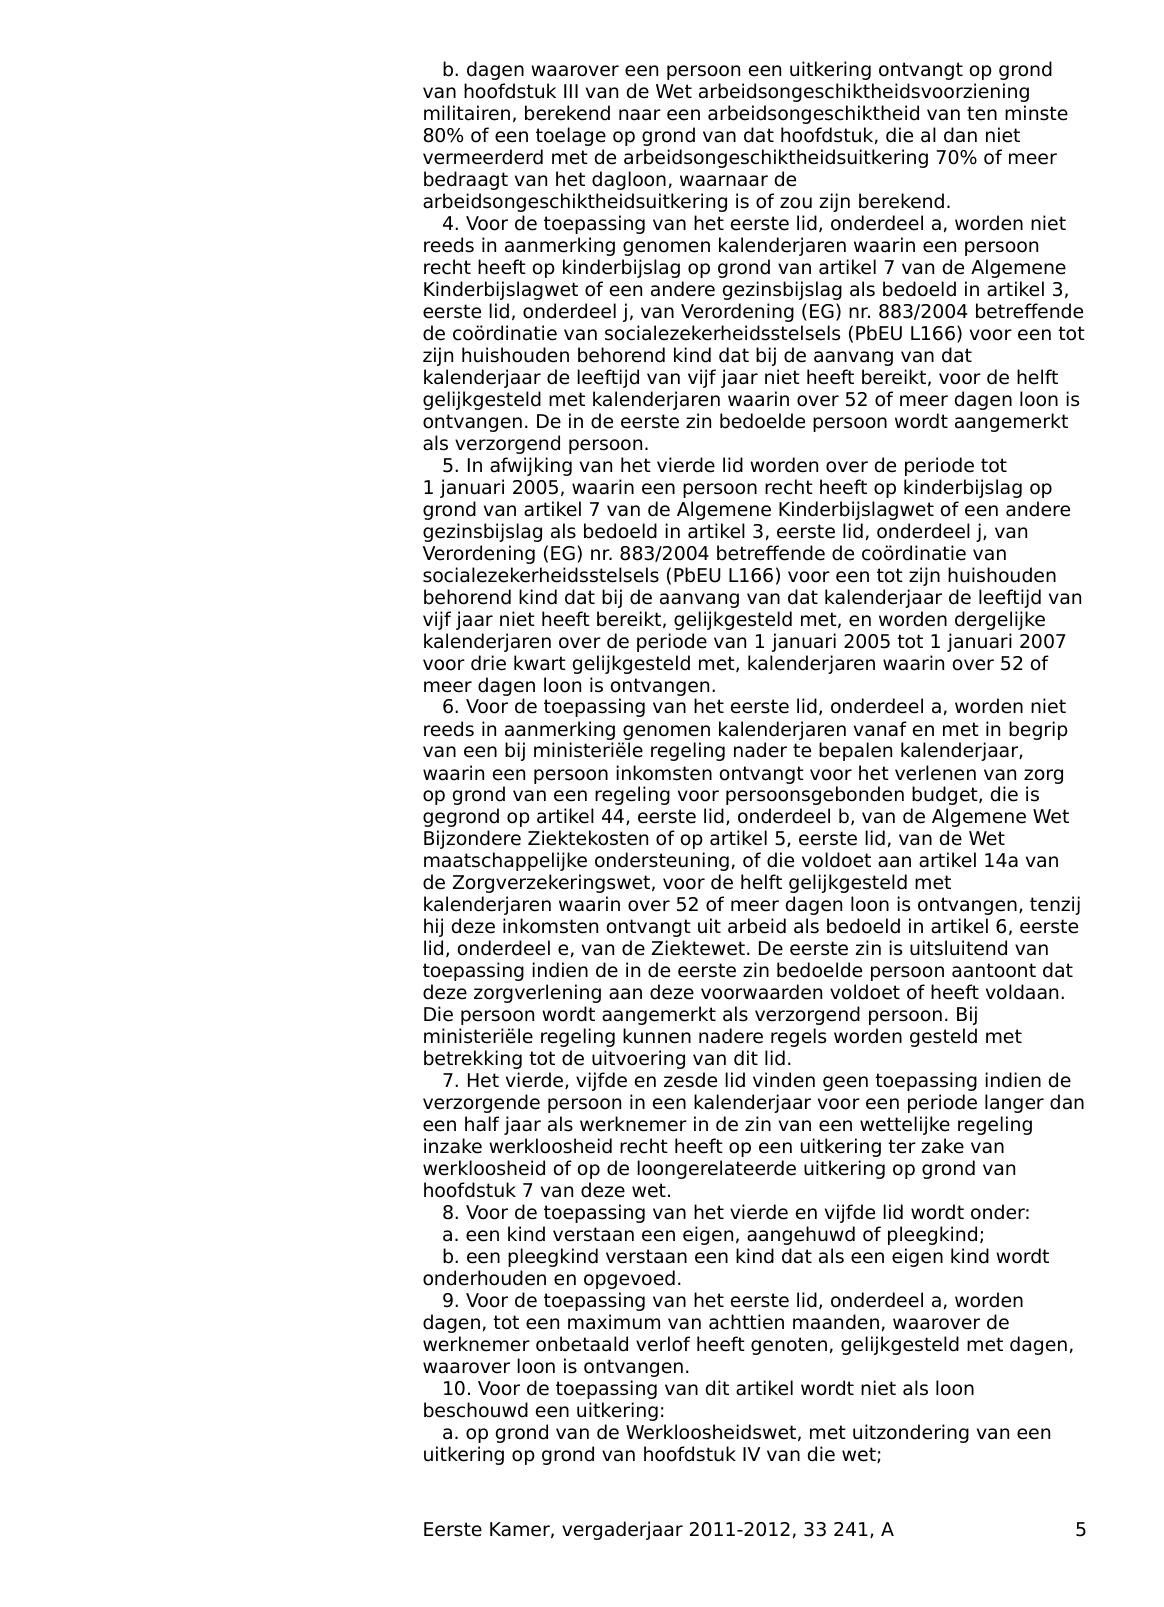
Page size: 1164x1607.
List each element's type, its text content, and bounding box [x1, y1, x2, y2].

text 7. Het vierde, vijfde en zesde lid vinden geen toepassing indien de verzorgende persoon in een kalenderjaar voor een periode langer dan een half jaar als werknemer in de zin van een wettelijke regeling inzake werkloosheid recht heeft op een uitkering ter zake van werkloosheid of op de loongerelateerde uitkering op grond van hoofdstuk 7 van deze wet. [422, 1070, 1087, 1202]
text a. op grond van de Werkloosheidswet, met uitzondering van een uitkering op grond van hoofdstuk IV van die wet; [422, 1422, 1087, 1466]
text a. een kind verstaan een eigen, aangehuwd of pleegkind; [422, 1224, 1087, 1246]
text 5. In afwijking van het vierde lid worden over de periode tot 1 januari 2005, waarin een persoon recht heeft op kinderbijslag op grond van artikel 7 van de Algemene Kinderbijslagwet of een andere gezinsbijslag als bedoeld in artikel 3, eerste lid, onderdeel j, van Verordening (EG) nr. 883/2004 betreffende de coördinatie van socialezekerheidsstelsels (PbEU L166) voor een tot zijn huishouden behorend kind dat bij de aanvang van dat kalenderjaar de leeftijd van vijf jaar niet heeft bereikt, gelijkgesteld met, en worden dergelijke kalenderjaren over de periode van 1 januari 2005 tot 1 januari 2007 voor drie kwart gelijkgesteld met, kalenderjaren waarin over 52 of meer dagen loon is ontvangen. [422, 455, 1087, 696]
text 9. Voor de toepassing van het eerste lid, onderdeel a, worden dagen, tot een maximum van achttien maanden, waarover de werknemer onbetaald verlof heeft genoten, gelijkgesteld met dagen, waarover loon is ontvangen. [422, 1290, 1087, 1378]
text 8. Voor de toepassing van het vierde en vijfde lid wordt onder: [422, 1202, 1087, 1224]
text 6. Voor de toepassing van het eerste lid, onderdeel a, worden niet reeds in aanmerking genomen kalenderjaren vanaf en met in begrip van een bij ministeriële regeling nader te bepalen kalenderjaar, waarin een persoon inkomsten ontvangt voor het verlenen van zorg op grond van een regeling voor persoonsgebonden budget, die is gegrond op artikel 44, eerste lid, onderdeel b, van de Algemene Wet Bijzondere Ziektekosten of op artikel 5, eerste lid, van de Wet maatschappelijke ondersteuning, of die voldoet aan artikel 14a van de Zorgverzekeringswet, voor de helft gelijkgesteld met kalenderjaren waarin over 52 of meer dagen loon is ontvangen, tenzij hij deze inkomsten ontvangt uit arbeid als bedoeld in artikel 6, eerste lid, onderdeel e, van de Ziektewet. De eerste zin is uitsluitend van toepassing indien de in de eerste zin bedoelde persoon aantoont dat deze zorgverlening aan deze voorwaarden voldoet of heeft voldaan. Die persoon wordt aangemerkt als verzorgend persoon. Bij ministeriële regeling kunnen nadere regels worden gesteld met betrekking tot de uitvoering van dit lid. [422, 696, 1087, 1070]
text b. een pleegkind verstaan een kind dat als een eigen kind wordt onderhouden en opgevoed. [422, 1246, 1087, 1290]
text 10. Voor de toepassing van dit artikel wordt niet als loon beschouwd een uitkering: [422, 1378, 1087, 1422]
text b. dagen waarover een persoon een uitkering ontvangt op grond van hoofdstuk III van de Wet arbeidsongeschiktheidsvoorziening militairen, berekend naar een arbeidsongeschiktheid van ten minste 80% of een toelage op grond van dat hoofdstuk, die al dan niet vermeerderd met de arbeidsongeschiktheidsuitkering 70% of meer bedraagt van het dagloon, waarnaar de arbeidsongeschiktheidsuitkering is of zou zijn berekend. [422, 59, 1087, 213]
text 4. Voor de toepassing van het eerste lid, onderdeel a, worden niet reeds in aanmerking genomen kalenderjaren waarin een persoon recht heeft op kinderbijslag op grond van artikel 7 van de Algemene Kinderbijslagwet of een andere gezinsbijslag als bedoeld in artikel 3, eerste lid, onderdeel j, van Verordening (EG) nr. 883/2004 betreffende de coördinatie van socialezekerheidsstelsels (PbEU L166) voor een tot zijn huishouden behorend kind dat bij de aanvang van dat kalenderjaar de leeftijd van vijf jaar niet heeft bereikt, voor de helft gelijkgesteld met kalenderjaren waarin over 52 of meer dagen loon is ontvangen. De in de eerste zin bedoelde persoon wordt aangemerkt als verzorgend persoon. [422, 213, 1087, 455]
